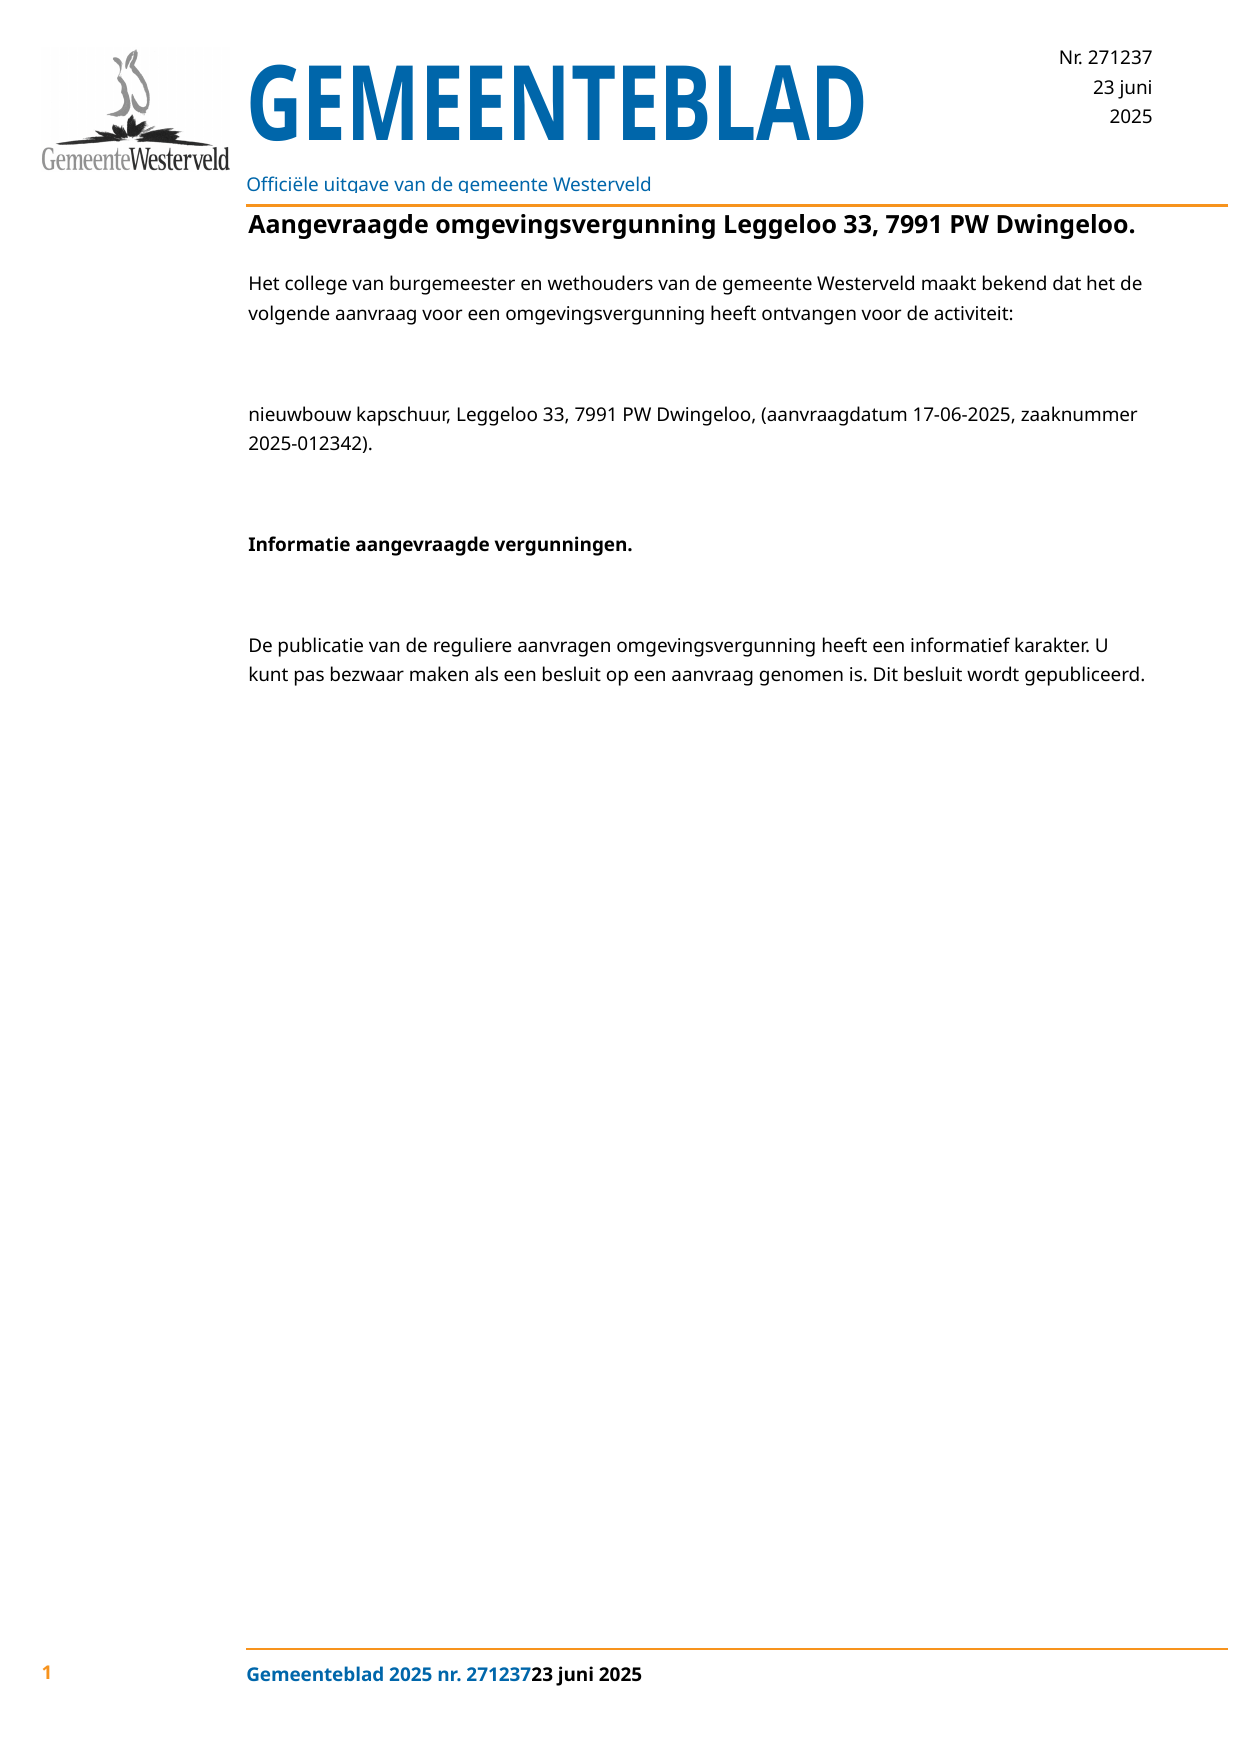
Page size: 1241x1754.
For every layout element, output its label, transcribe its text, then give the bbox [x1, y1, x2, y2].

picture [41, 47, 231, 172]
text De publicatie van de reguliere aanvragen omgevingsvergunning heeft een informatief karakter. U kunt pas bezwaar maken als een besluit op een aanvraag genomen is. Dit besluit wordt gepubliceerd. [248, 632, 1152, 687]
text nieuwbouw kapschuur, Leggeloo 33, 7991 PW Dwingeloo, (aanvraagdatum 17-06-2025, zaaknummer 2025-012342). [248, 401, 1152, 456]
text Informatie aangevraagde vergunningen. [248, 531, 1152, 557]
text Het college van burgemeester en wethouders van de gemeente Westerveld maakt bekend dat het de volgende aanvraag voor een omgevingsvergunning heeft ontvangen voor de activiteit: [248, 270, 1152, 326]
text Aangevraagde omgevingsvergunning Leggeloo 33, 7991 PW Dwingeloo. [248, 207, 1152, 241]
